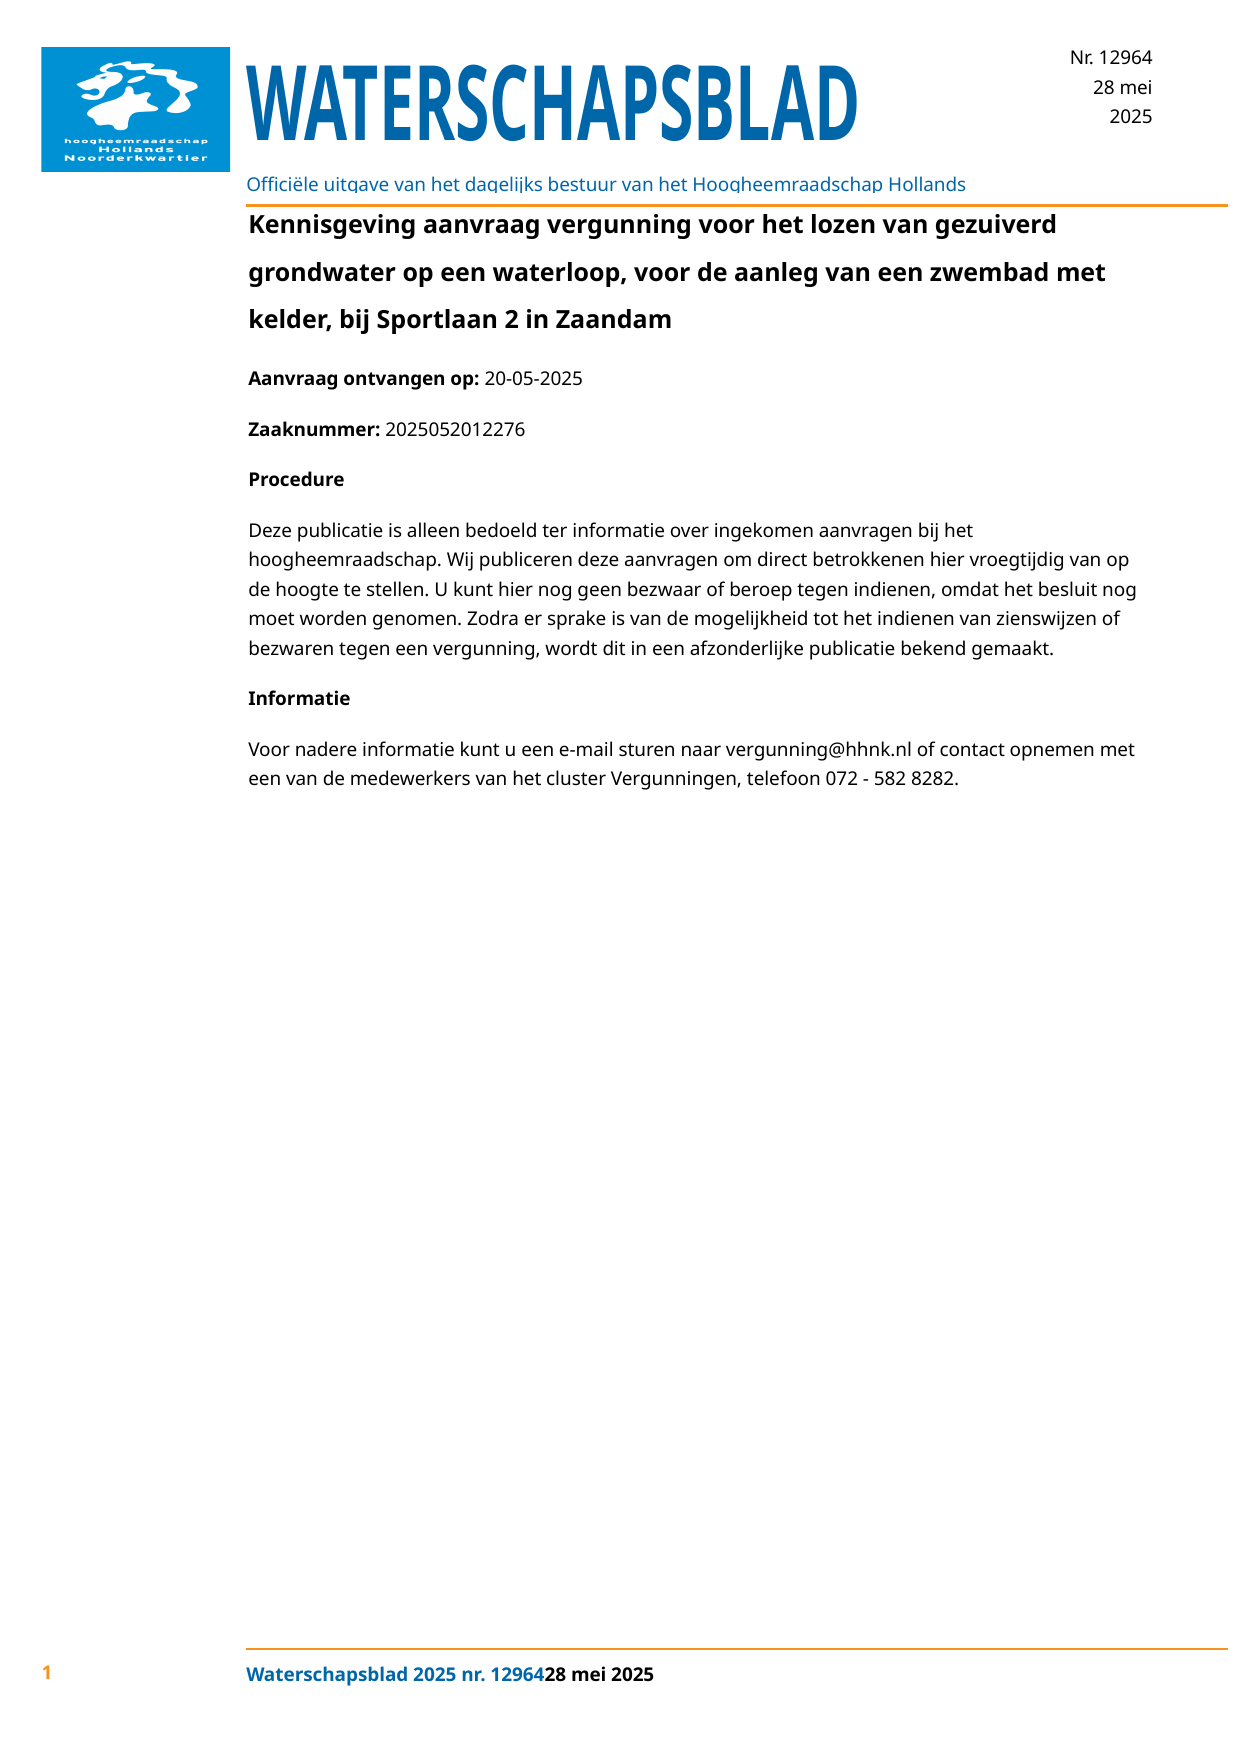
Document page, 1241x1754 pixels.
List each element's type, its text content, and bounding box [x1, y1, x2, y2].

text Procedure [248, 466, 1152, 492]
text Voor nadere informatie kunt u een e-mail sturen naar vergunning@hhnk.nl of contact opnemen met een van de medewerkers van het cluster Vergunningen, telefoon 072 - 582 8282. [248, 736, 1152, 791]
text Aanvraag ontvangen op: 20-05-2025 [248, 366, 1152, 391]
text Deze publicatie is alleen bedoeld ter informatie over ingekomen aanvragen bij het hoogheemraadschap. Wij publiceren deze aanvragen om direct betrokkenen hier vroegtijdig van op de hoogte te stellen. U kunt hier nog geen bezwaar of beroep tegen indienen, omdat het besluit nog moet worden genomen. Zodra er sprake is van de mogelijkheid tot het indienen van zienswijzen of bezwaren tegen een vergunning, wordt dit in een afzonderlijke publicatie bekend gemaakt. [248, 517, 1152, 661]
text Informatie [248, 686, 1152, 711]
text Zaaknummer: 2025052012276 [248, 416, 1152, 442]
picture [129, 76, 144, 82]
picture [118, 62, 197, 112]
picture [78, 64, 122, 99]
text Kennisgeving aanvraag vergunning voor het lozen van gezuiverd grondwater op een waterloop, voor de aanleg van een zwembad met kelder, bij Sportlaan 2 in Zaandam [248, 207, 1152, 336]
picture [88, 87, 157, 130]
